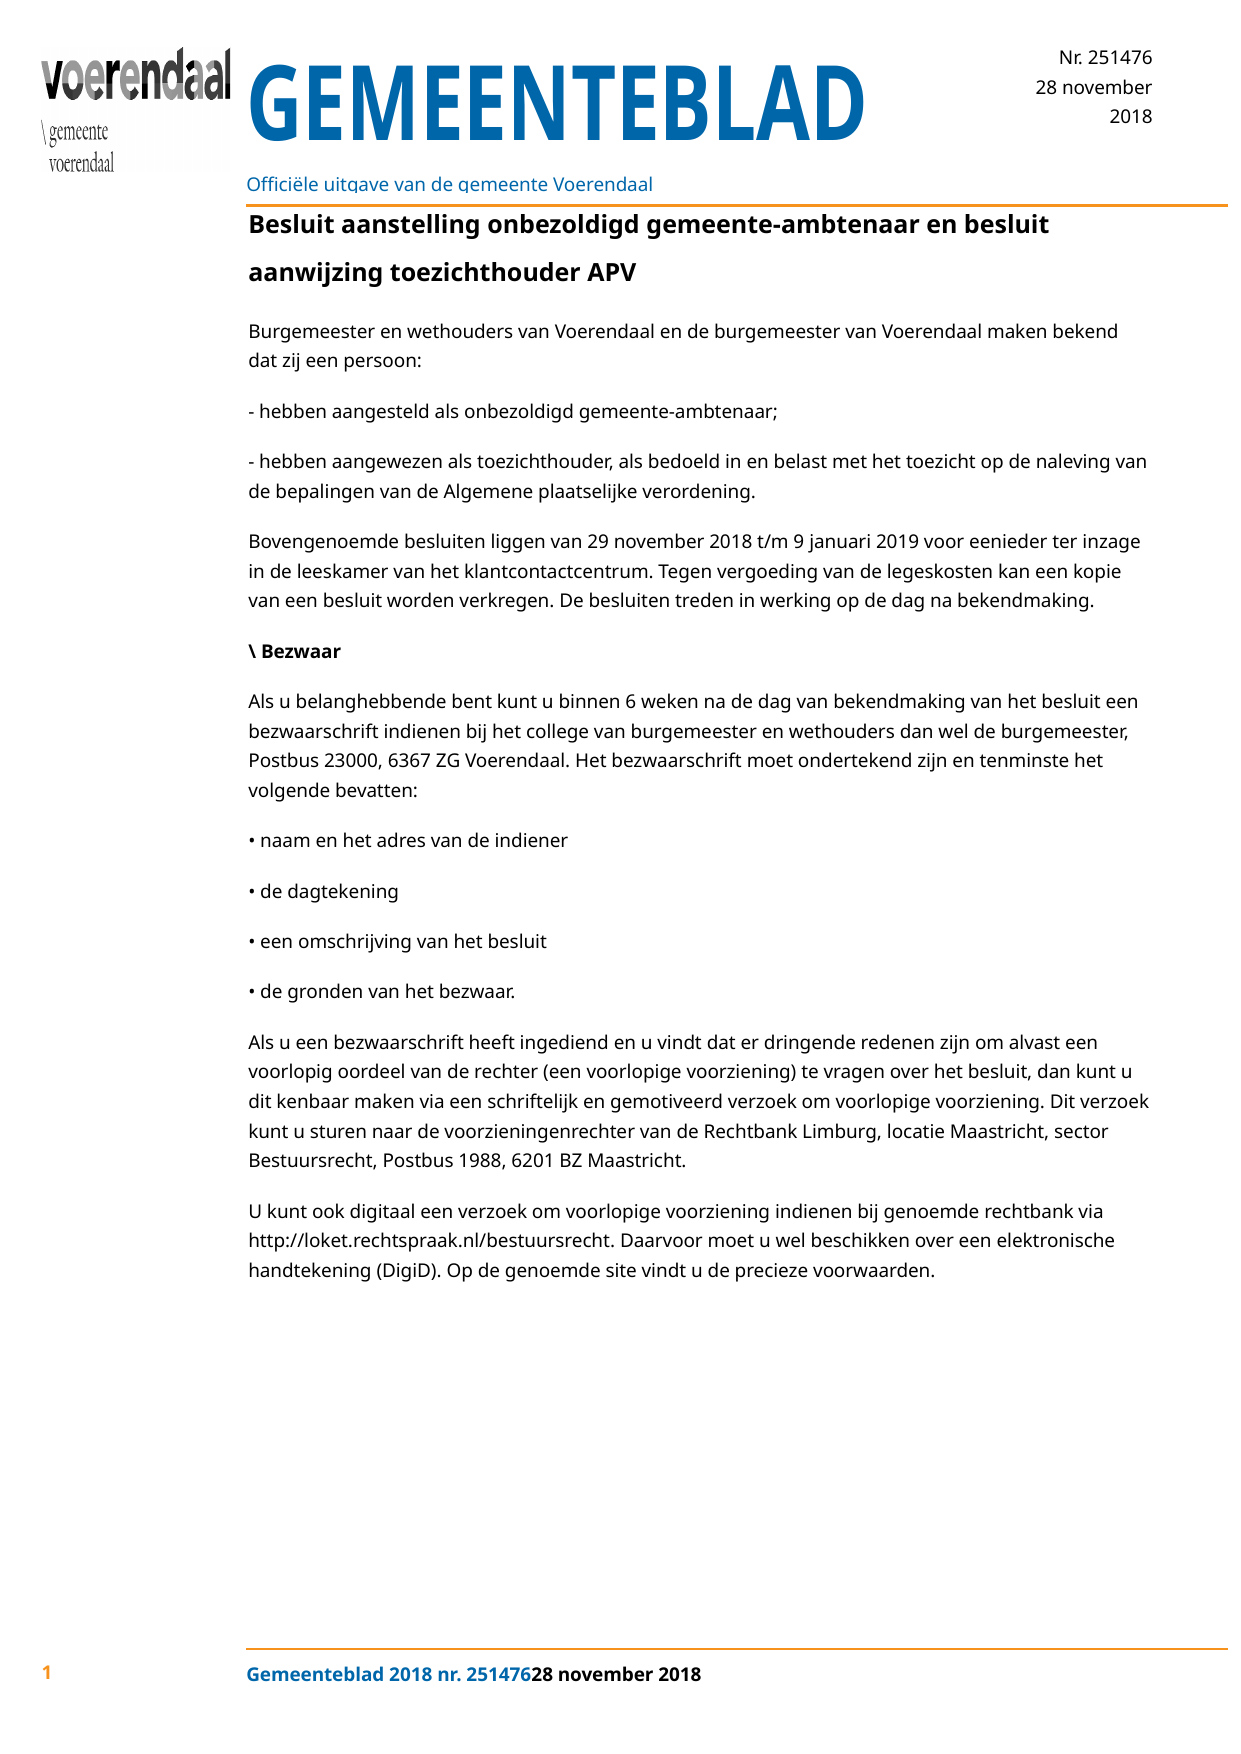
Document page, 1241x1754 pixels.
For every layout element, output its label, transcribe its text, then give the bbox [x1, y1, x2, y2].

text \ Bezwaar [248, 638, 1152, 664]
text • naam en het adres van de indiener [248, 827, 1152, 853]
text U kunt ook digitaal een verzoek om voorlopige voorziening indienen bij genoemde rechtbank via http://loket.rechtspraak.nl/bestuursrecht. Daarvoor moet u wel beschikken over een elektronische handtekening (DigiD). Op de genoemde site vindt u de precieze voorwaarden. [248, 1198, 1152, 1283]
text Bovengenoemde besluiten liggen van 29 november 2018 t/m 9 januari 2019 voor eenieder ter inzage in de leeskamer van het klantcontactcentrum. Tegen vergoeding van de legeskosten kan een kopie van een besluit worden verkregen. De besluiten treden in werking op de dag na bekendmaking. [248, 528, 1152, 613]
text • de dagtekening [248, 878, 1152, 904]
text - hebben aangesteld als onbezoldigd gemeente-ambtenaar; [248, 398, 1152, 424]
text • de gronden van het bezwaar. [248, 979, 1152, 1004]
text - hebben aangewezen als toezichthouder, als bedoeld in en belast met het toezicht op de naleving van de bepalingen van de Algemene plaatselijke verordening. [248, 448, 1152, 504]
text Besluit aanstelling onbezoldigd gemeente-ambtenaar en besluit aanwijzing toezichthouder APV [248, 207, 1152, 288]
text Als u belanghebbende bent kunt u binnen 6 weken na de dag van bekendmaking van het besluit een bezwaarschrift indienen bij het college van burgemeester en wethouders dan wel de burgemeester, Postbus 23000, 6367 ZG Voerendaal. Het bezwaarschrift moet ondertekend zijn en tenminste het volgende bevatten: [248, 688, 1152, 803]
text • een omschrijving van het besluit [248, 928, 1152, 954]
text Als u een bezwaarschrift heeft ingediend en u vindt dat er dringende redenen zijn om alvast een voorlopig oordeel van de rechter (een voorlopige voorziening) te vragen over het besluit, dan kunt u dit kenbaar maken via een schriftelijk en gemotiveerd verzoek om voorlopige voorziening. Dit verzoek kunt u sturen naar de voorzieningenrechter van de Rechtbank Limburg, locatie Maastricht, sector Bestuursrecht, Postbus 1988, 6201 BZ Maastricht. [248, 1029, 1152, 1173]
text Burgemeester en wethouders van Voerendaal en de burgemeester van Voerendaal maken bekend dat zij een persoon: [248, 318, 1152, 373]
picture [41, 47, 231, 172]
